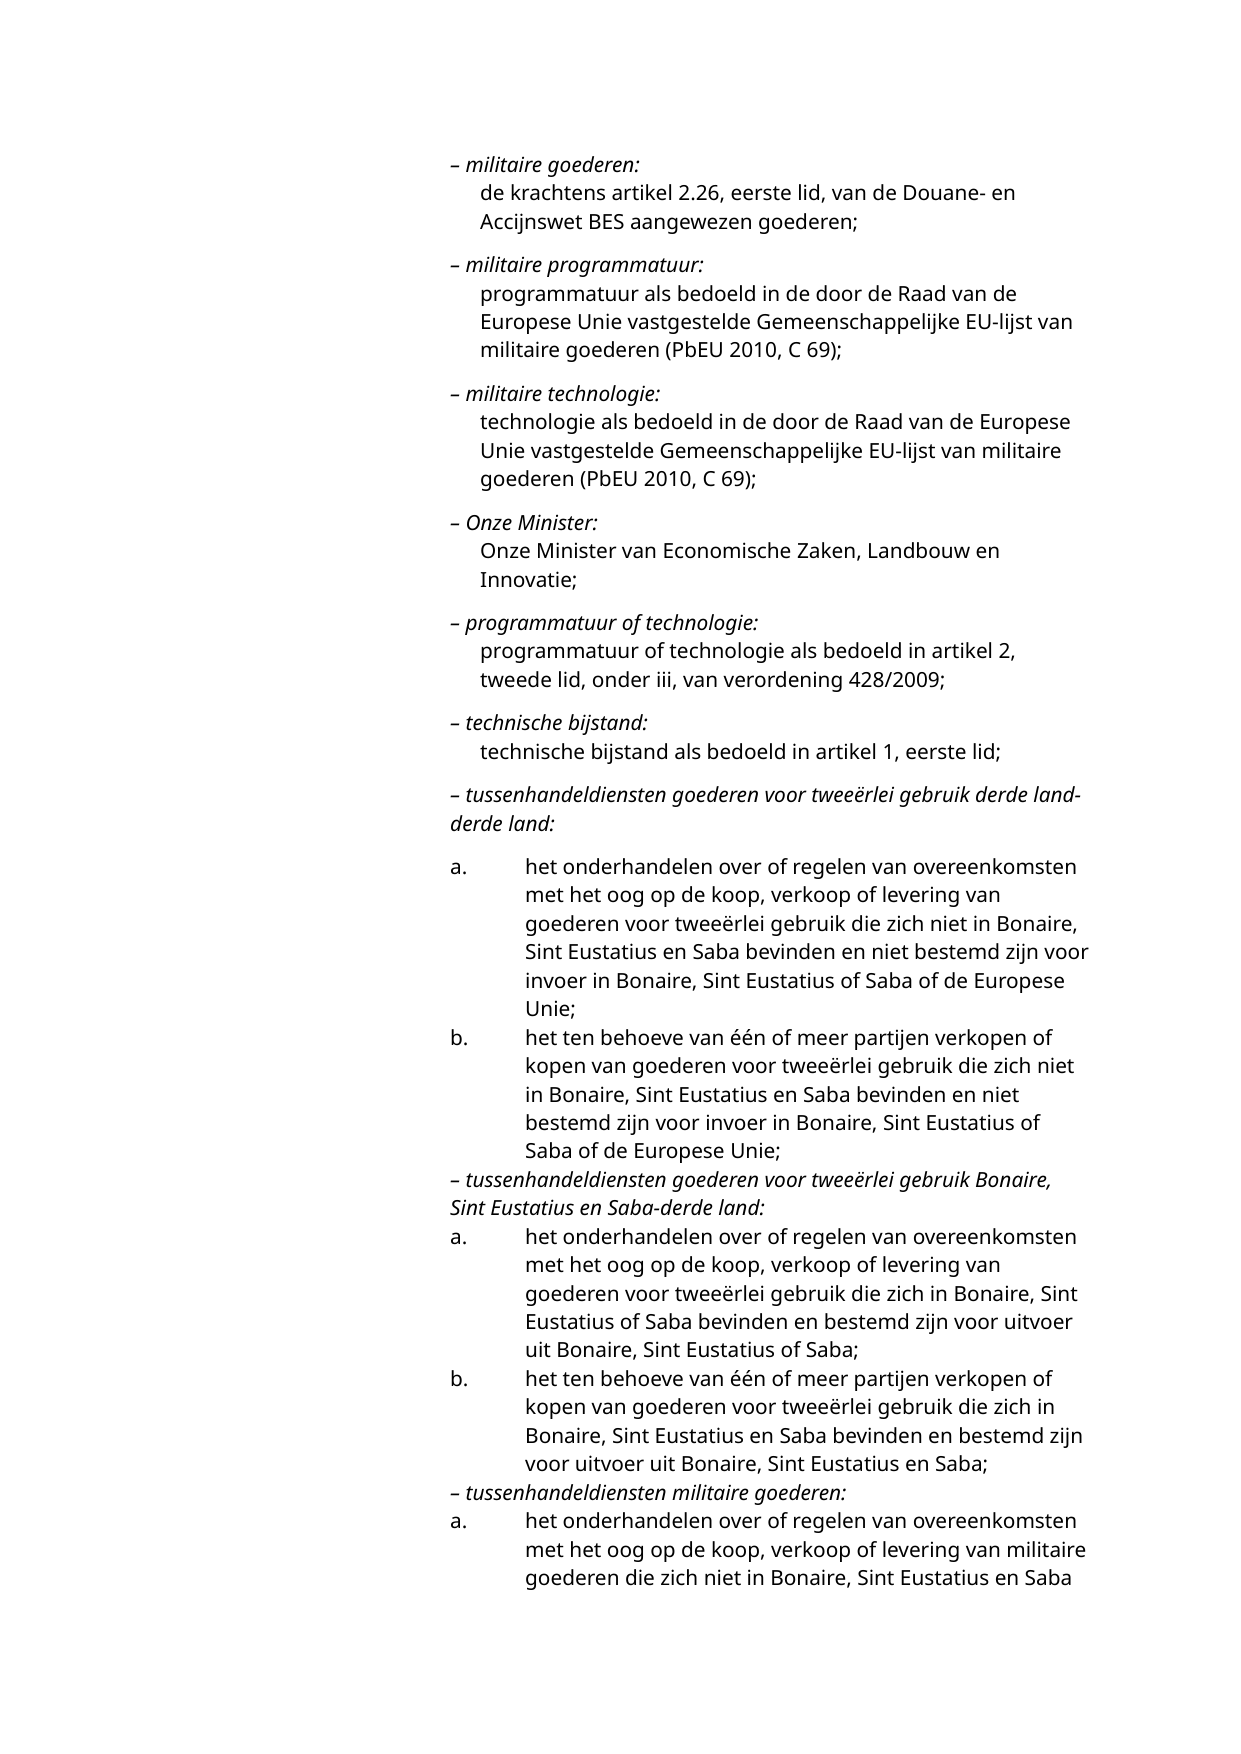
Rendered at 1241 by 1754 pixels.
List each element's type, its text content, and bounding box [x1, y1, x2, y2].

list het ten behoeve van één of meer partijen verkopen of kopen van goederen voor tweeërlei gebruik die zich niet in Bonaire, Sint Eustatius en Saba bevinden en niet bestemd zijn voor invoer in Bonaire, Sint Eustatius of Saba of de Europese Unie; [450, 1023, 1090, 1165]
list – militaire programmatuur: [375, 250, 1090, 279]
list Onze Minister van Economische Zaken, Landbouw en Innovatie; [405, 536, 1090, 593]
list het ten behoeve van één of meer partijen verkopen of kopen van goederen voor tweeërlei gebruik die zich in Bonaire, Sint Eustatius en Saba bevinden en bestemd zijn voor uitvoer uit Bonaire, Sint Eustatius en Saba; [450, 1364, 1090, 1478]
list – tussenhandeldiensten goederen voor tweeërlei gebruik derde land-derde land: [375, 780, 1090, 837]
list programmatuur als bedoeld in de door de Raad van de Europese Unie vastgestelde Gemeenschappelijke EU-lijst van militaire goederen (PbEU 2010, C 69); [405, 279, 1090, 364]
list technische bijstand als bedoeld in artikel 1, eerste lid; [405, 737, 1090, 765]
list het onderhandelen over of regelen van overeenkomsten met het oog op de koop, verkoop of levering van goederen voor tweeërlei gebruik die zich in Bonaire, Sint Eustatius of Saba bevinden en bestemd zijn voor uitvoer uit Bonaire, Sint Eustatius of Saba; [450, 1222, 1090, 1364]
list – Onze Minister: [375, 508, 1090, 536]
list – programmatuur of technologie: [375, 608, 1090, 637]
list programmatuur of technologie als bedoeld in artikel 2, tweede lid, onder iii, van verordening 428/2009; [405, 637, 1090, 693]
list technologie als bedoeld in de door de Raad van de Europese Unie vastgestelde Gemeenschappelijke EU-lijst van militaire goederen (PbEU 2010, C 69); [405, 407, 1090, 493]
list – tussenhandeldiensten militaire goederen: [375, 1478, 1090, 1506]
list het onderhandelen over of regelen van overeenkomsten met het oog op de koop, verkoop of levering van goederen voor tweeërlei gebruik die zich niet in Bonaire, Sint Eustatius en Saba bevinden en niet bestemd zijn voor invoer in Bonaire, Sint Eustatius of Saba of de Europese Unie; [450, 852, 1090, 1023]
list – tussenhandeldiensten goederen voor tweeërlei gebruik Bonaire, Sint Eustatius en Saba-derde land: [375, 1165, 1090, 1222]
list – militaire goederen: [375, 150, 1090, 178]
list de krachtens artikel 2.26, eerste lid, van de Douane- en Accijnswet BES aangewezen goederen; [405, 178, 1090, 235]
list – militaire technologie: [375, 379, 1090, 407]
list – technische bijstand: [375, 708, 1090, 737]
list het onderhandelen over of regelen van overeenkomsten met het oog op de koop, verkoop of levering van militaire goederen die zich niet in Bonaire, Sint Eustatius en Saba [450, 1506, 1090, 1592]
